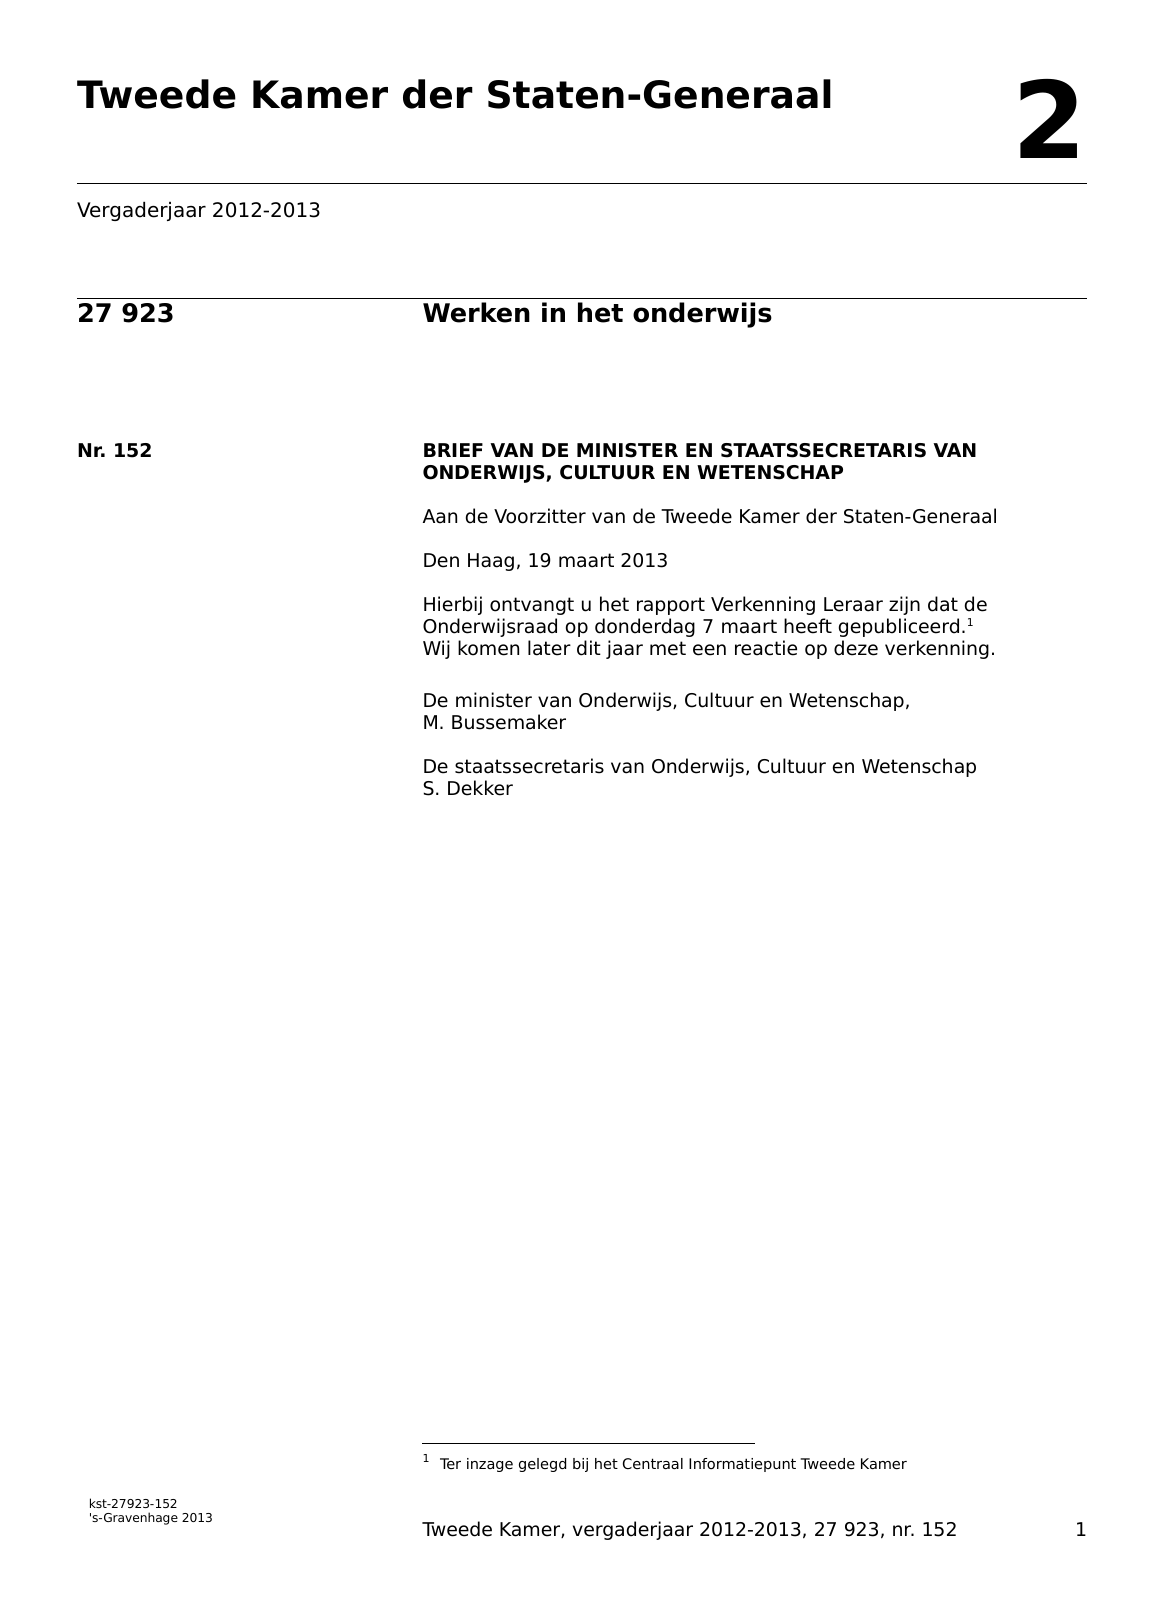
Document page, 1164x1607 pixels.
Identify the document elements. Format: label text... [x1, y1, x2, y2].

table_cell Vergaderjaar 2012-2013 [77, 184, 1087, 298]
text De minister van Onderwijs, Cultuur en Wetenschap, M. Bussemaker [422, 690, 1087, 734]
text De staatssecretaris van Onderwijs, Cultuur en Wetenschap S. Dekker [422, 756, 1087, 800]
text Aan de Voorzitter van de Tweede Kamer der Staten-Generaal [422, 506, 1087, 528]
subtitle Nr. 152 BRIEF VAN DE MINISTER EN STAATSSECRETARIS VAN ONDERWIJS, CULTUUR EN WETENSCHAP [77, 440, 1087, 484]
text 's-Gravenhage 2013 [88, 1511, 323, 1525]
text kst-27923-152 [88, 1497, 323, 1511]
text Ter inzage gelegd bij het Centraal Informatiepunt Tweede Kamer [422, 1452, 1087, 1474]
text Hierbij ontvangt u het rapport Verkenning Leraar zijn dat de Onderwijsraad op donderdag 7 maart heeft gepubliceerd. [422, 594, 1087, 638]
subtitle 27 923 Werken in het onderwijs [77, 299, 1087, 329]
text Wij komen later dit jaar met een reactie op deze verkenning. [422, 638, 1087, 660]
table_header 2 [886, 59, 1087, 183]
table_header Tweede Kamer der Staten-Generaal [77, 59, 886, 183]
text Den Haag, 19 maart 2013 [422, 550, 1087, 572]
